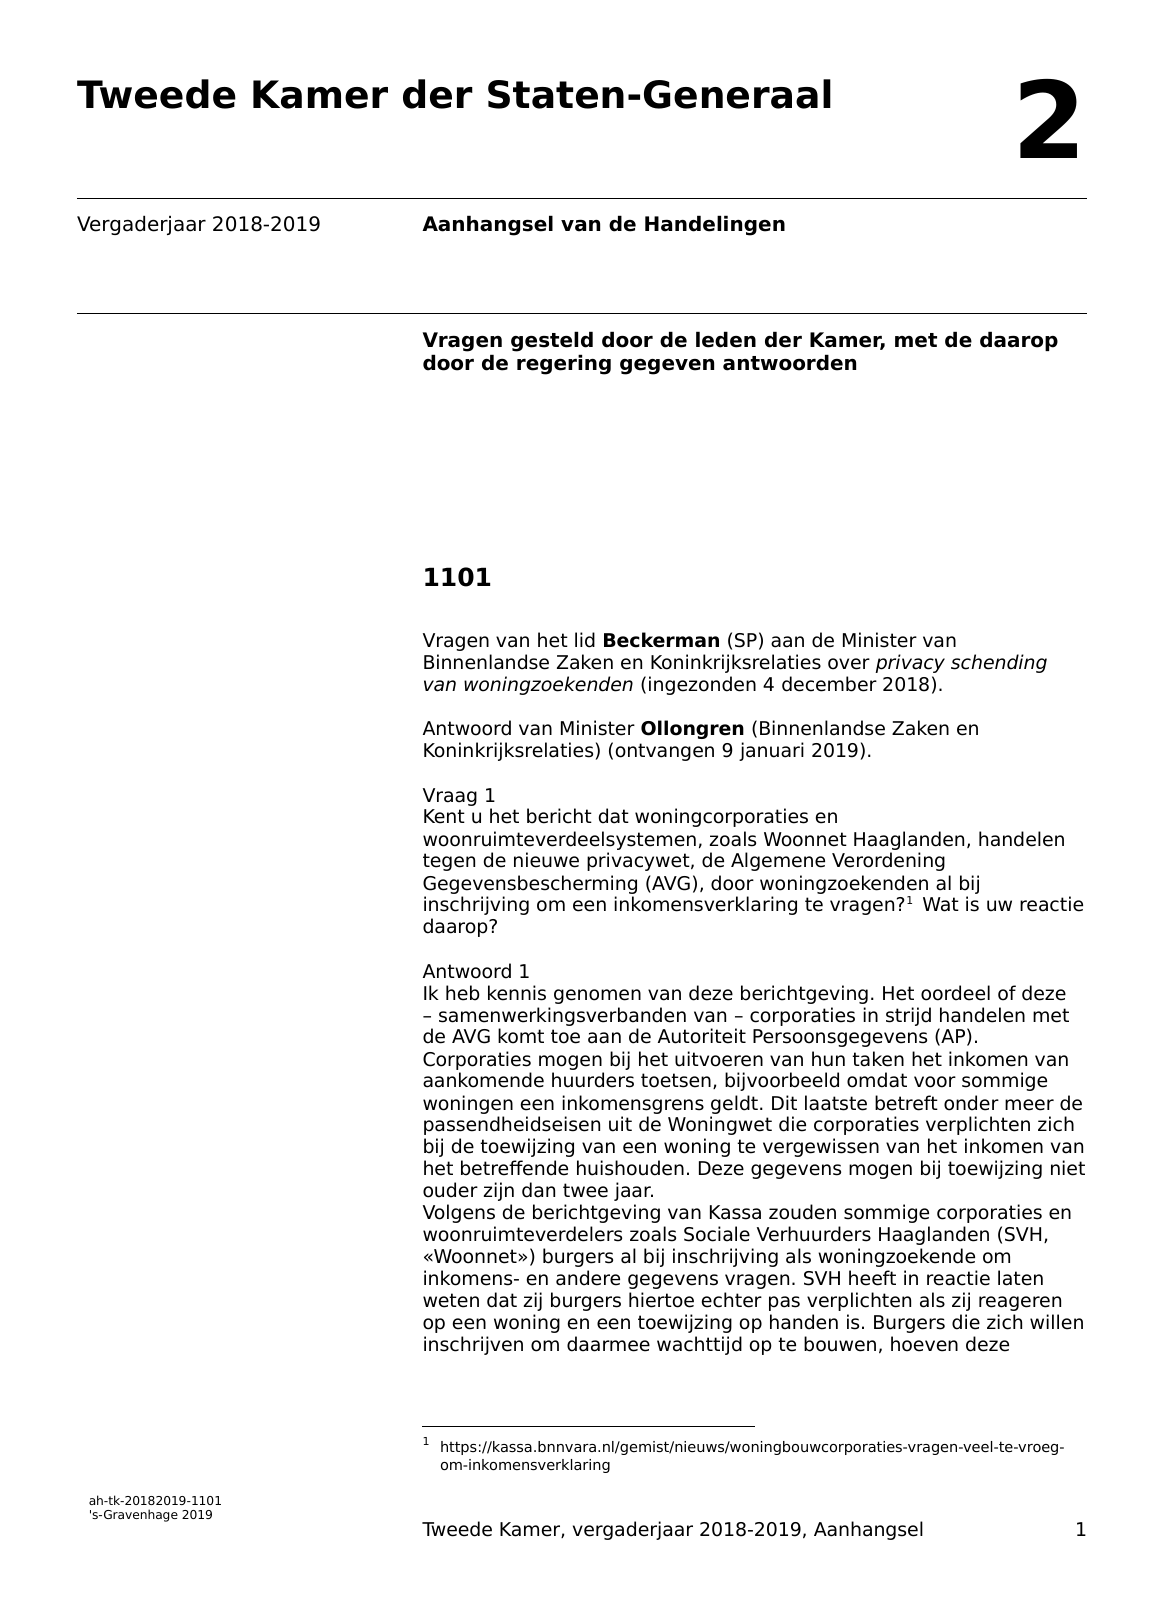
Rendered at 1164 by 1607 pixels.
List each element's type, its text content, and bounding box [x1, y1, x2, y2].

text Ik heb kennis genomen van deze berichtgeving. Het oordeel of deze – samenwerkingsverbanden van – corporaties in strijd handelen met de AVG komt toe aan de Autoriteit Persoonsgegevens (AP). [422, 982, 1087, 1048]
text Kent u het bericht dat woningcorporaties en woonruimteverdeelsystemen, zoals Woonnet Haaglanden, handelen tegen de nieuwe privacywet, de Algemene Verordening Gegevensbescherming (AVG), door woningzoekenden al bij inschrijving om een inkomensverklaring te vragen? Wat is uw reactie daarop? [422, 806, 1087, 938]
table_header Tweede Kamer der Staten-Generaal [77, 59, 886, 198]
text 's-Gravenhage 2019 [88, 1508, 323, 1522]
text Antwoord van Minister Ollongren (Binnenlandse Zaken en Koninkrijksrelaties) (ontvangen 9 januari 2019). [422, 718, 1087, 762]
table_cell Aanhangsel van de Handelingen [422, 199, 1087, 313]
table_header 2 [886, 59, 1087, 198]
text https://kassa.bnnvara.nl/gemist/nieuws/woningbouwcorporaties-vragen-veel-te-vroeg-om-inkomensverklaring [422, 1435, 1087, 1474]
text ah-tk-20182019-1101 [88, 1494, 323, 1508]
table_cell [77, 314, 422, 375]
text Corporaties mogen bij het uitvoeren van hun taken het inkomen van aankomende huurders toetsen, bijvoorbeeld omdat voor sommige woningen een inkomensgrens geldt. Dit laatste betreft onder meer de passendheidseisen uit de Woningwet die corporaties verplichten zich bij de toewijzing van een woning te vergewissen van het inkomen van het betreffende huishouden. Deze gegevens mogen bij toewijzing niet ouder zijn dan twee jaar. [422, 1048, 1087, 1202]
text Antwoord 1 [422, 961, 1087, 982]
table_cell Vergaderjaar 2018-2019 [77, 199, 422, 313]
text 1101 [422, 563, 1087, 592]
text Vragen van het lid Beckerman (SP) aan de Minister van Binnenlandse Zaken en Koninkrijksrelaties over privacy schending van woningzoekenden (ingezonden 4 december 2018). [422, 630, 1087, 696]
text Vraag 1 [422, 784, 1087, 806]
table_cell Vragen gesteld door de leden der Kamer, met de daarop door de regering gegeven antwoorden [422, 314, 1087, 375]
text Volgens de berichtgeving van Kassa zouden sommige corporaties en woonruimteverdelers zoals Sociale Verhuurders Haaglanden (SVH, «Woonnet») burgers al bij inschrijving als woningzoekende om inkomens- en andere gegevens vragen. SVH heeft in reactie laten weten dat zij burgers hiertoe echter pas verplichten als zij reageren op een woning en een toewijzing op handen is. Burgers die zich willen inschrijven om daarmee wachttijd op te bouwen, hoeven deze [422, 1202, 1087, 1356]
